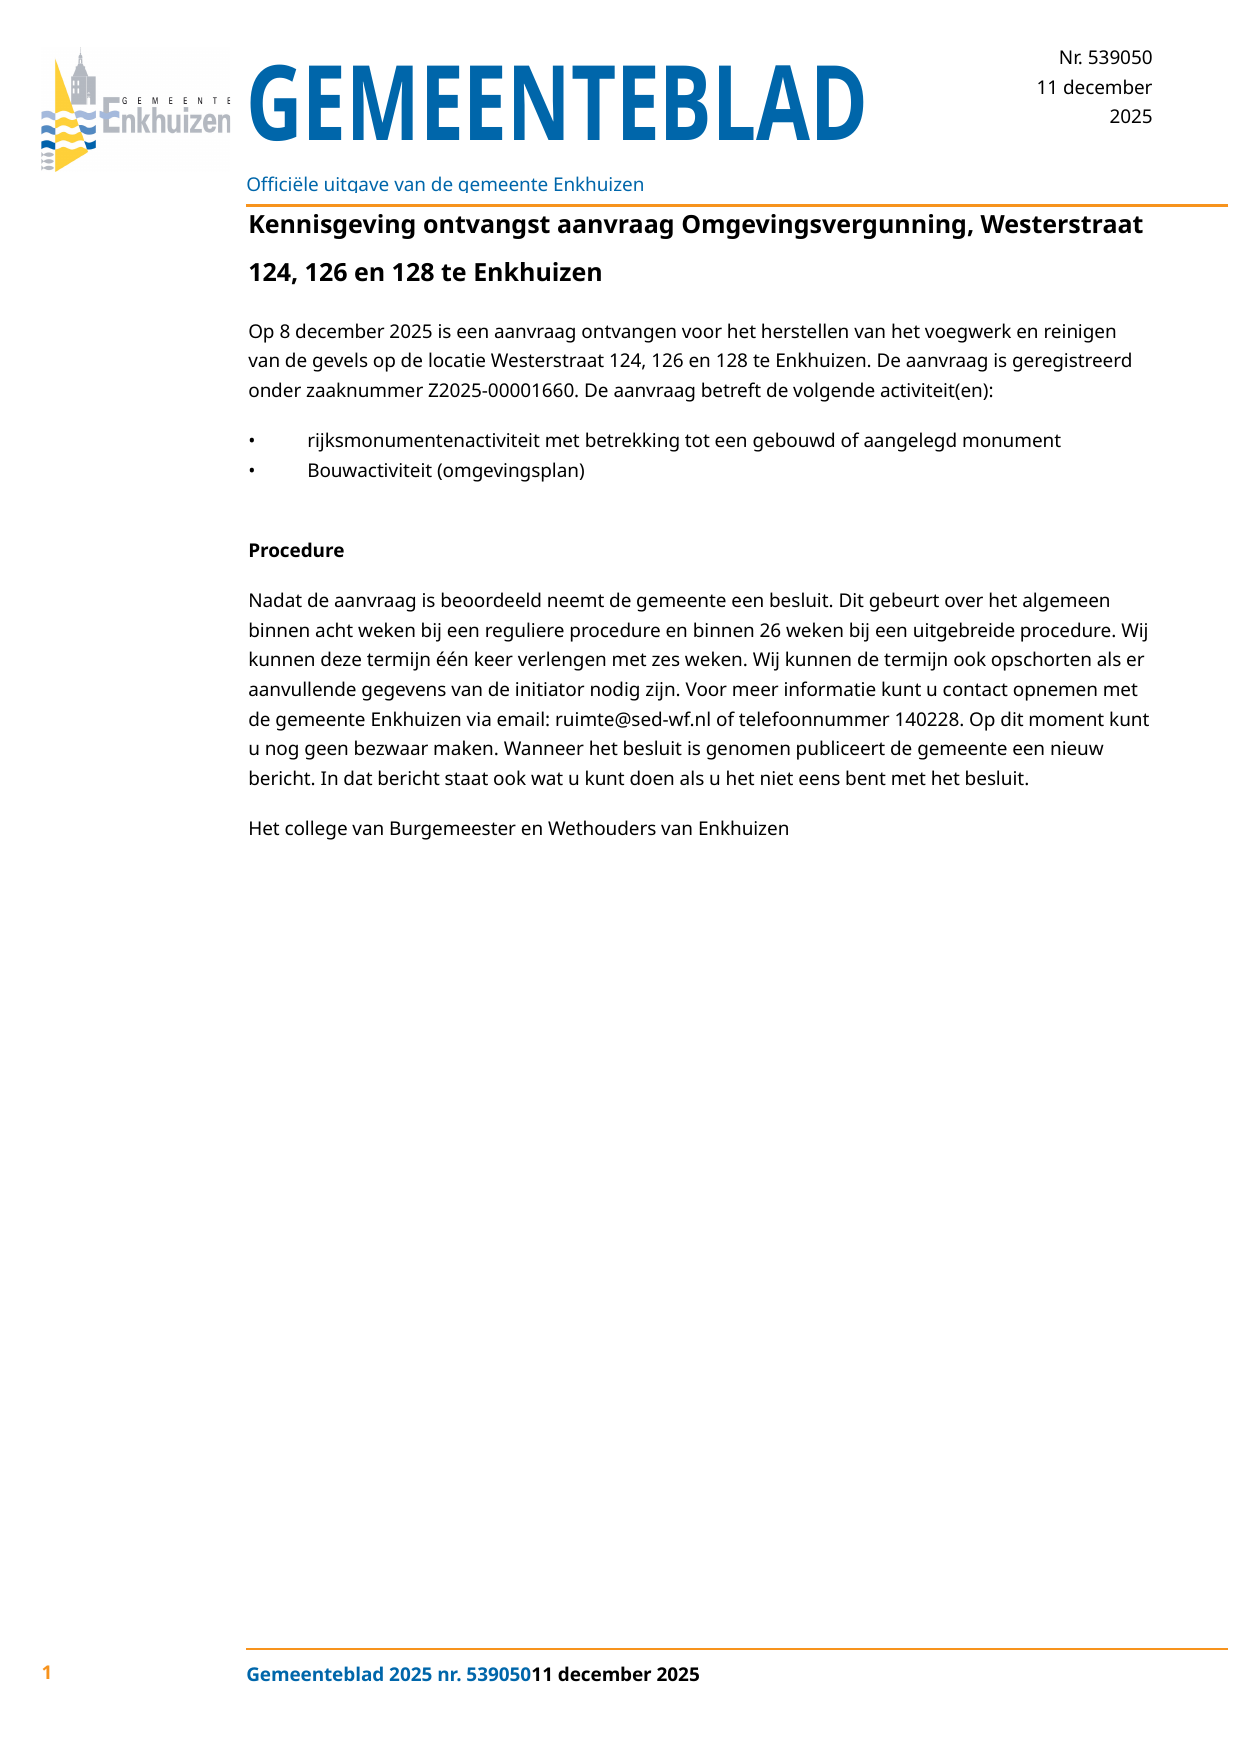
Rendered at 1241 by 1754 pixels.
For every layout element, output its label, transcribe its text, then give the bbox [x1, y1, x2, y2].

text Nadat de aanvraag is beoordeeld neemt de gemeente een besluit. Dit gebeurt over het algemeen binnen acht weken bij een reguliere procedure en binnen 26 weken bij een uitgebreide procedure. Wij kunnen deze termijn één keer verlengen met zes weken. Wij kunnen de termijn ook opschorten als er aanvullende gegevens van de initiator nodig zijn. Voor meer informatie kunt u contact opnemen met de gemeente Enkhuizen via email: ruimte@sed-wf.nl of telefoonnummer 140228. Op dit moment kunt u nog geen bezwaar maken. Wanneer het besluit is genomen publiceert de gemeente een nieuw bericht. In dat bericht staat ook wat u kunt doen als u het niet eens bent met het besluit. [248, 587, 1152, 791]
text Het college van Burgemeester en Wethouders van Enkhuizen [248, 815, 1152, 841]
text Procedure [248, 537, 1152, 563]
list Bouwactiviteit (omgevingsplan) [248, 457, 1152, 483]
text Op 8 december 2025 is een aanvraag ontvangen voor het herstellen van het voegwerk en reinigen van de gevels op de locatie Westerstraat 124, 126 en 128 te Enkhuizen. De aanvraag is geregistreerd onder zaaknummer Z2025-00001660. De aanvraag betreft de volgende activiteit(en): [248, 318, 1152, 403]
picture [41, 47, 231, 172]
text Kennisgeving ontvangst aanvraag Omgevingsvergunning, Westerstraat 124, 126 en 128 te Enkhuizen [248, 207, 1152, 288]
list rijksmonumentenactiviteit met betrekking tot een gebouwd of aangelegd monument [248, 427, 1152, 453]
